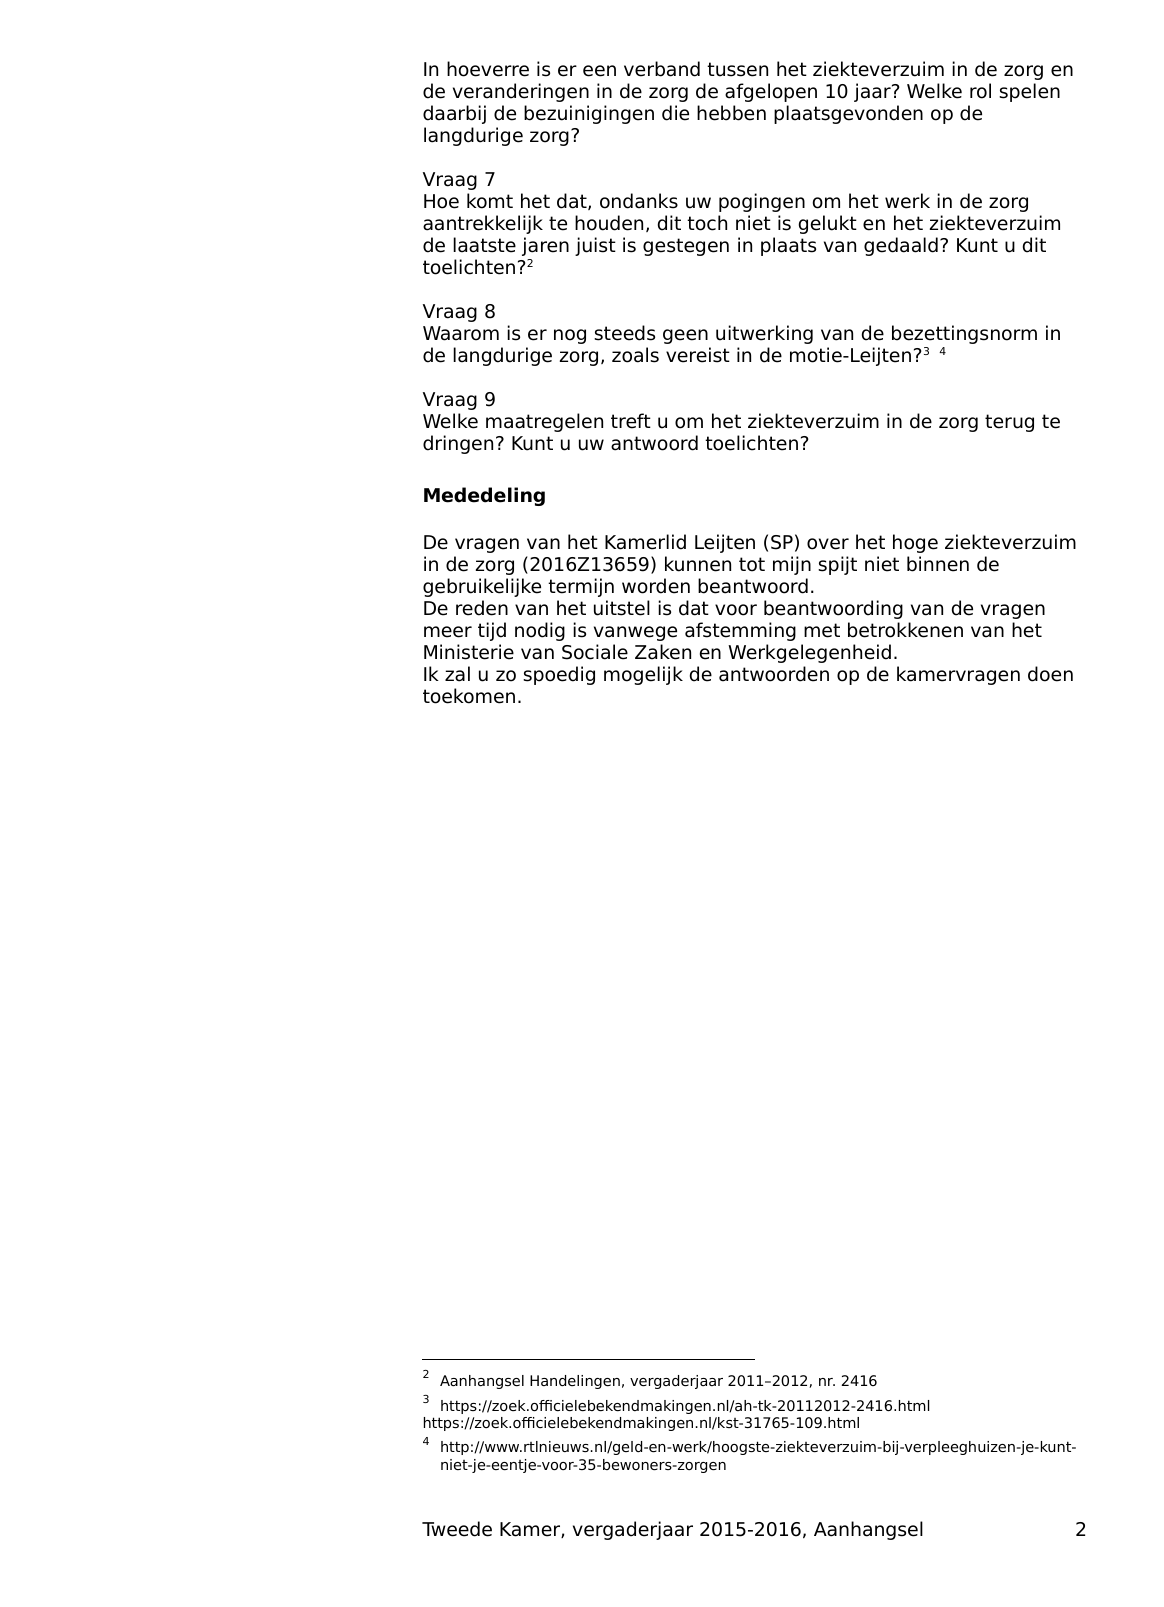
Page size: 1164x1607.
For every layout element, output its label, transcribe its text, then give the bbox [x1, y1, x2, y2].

text De vragen van het Kamerlid Leijten (SP) over het hoge ziekteverzuim in de zorg (2016Z13659) kunnen tot mijn spijt niet binnen de gebruikelijke termijn worden beantwoord. [422, 532, 1087, 598]
text http://www.rtlnieuws.nl/geld-en-werk/hoogste-ziekteverzuim-bij-verpleeghuizen-je-kunt-niet-je-eentje-voor-35-bewoners-zorgen [422, 1435, 1087, 1474]
text https://zoek.officielebekendmakingen.nl/kst-31765-109.html [422, 1416, 1087, 1432]
text Ik zal u zo spoedig mogelijk de antwoorden op de kamervragen doen toekomen. [422, 664, 1087, 708]
text Welke maatregelen treft u om het ziekteverzuim in de zorg terug te dringen? Kunt u uw antwoord toelichten? [422, 411, 1087, 455]
text Hoe komt het dat, ondanks uw pogingen om het werk in de zorg aantrekkelijk te houden, dit toch niet is gelukt en het ziekteverzuim de laatste jaren juist is gestegen in plaats van gedaald? Kunt u dit toelichten? [422, 191, 1087, 279]
subtitle Mededeling [422, 485, 1087, 507]
text Vraag 9 [422, 389, 1087, 411]
text Vraag 7 [422, 169, 1087, 191]
text Waarom is er nog steeds geen uitwerking van de bezettingsnorm in de langdurige zorg, zoals vereist in de motie-Leijten? [422, 323, 1087, 367]
text In hoeverre is er een verband tussen het ziekteverzuim in de zorg en de veranderingen in de zorg de afgelopen 10 jaar? Welke rol spelen daarbij de bezuinigingen die hebben plaatsgevonden op de langdurige zorg? [422, 59, 1087, 147]
text De reden van het uitstel is dat voor beantwoording van de vragen meer tijd nodig is vanwege afstemming met betrokkenen van het Ministerie van Sociale Zaken en Werkgelegenheid. [422, 598, 1087, 664]
text Vraag 8 [422, 301, 1087, 323]
text Aanhangsel Handelingen, vergaderjaar 2011–2012, nr. 2416 [422, 1368, 1087, 1391]
text https://zoek.officielebekendmakingen.nl/ah-tk-20112012-2416.html [422, 1393, 1087, 1416]
